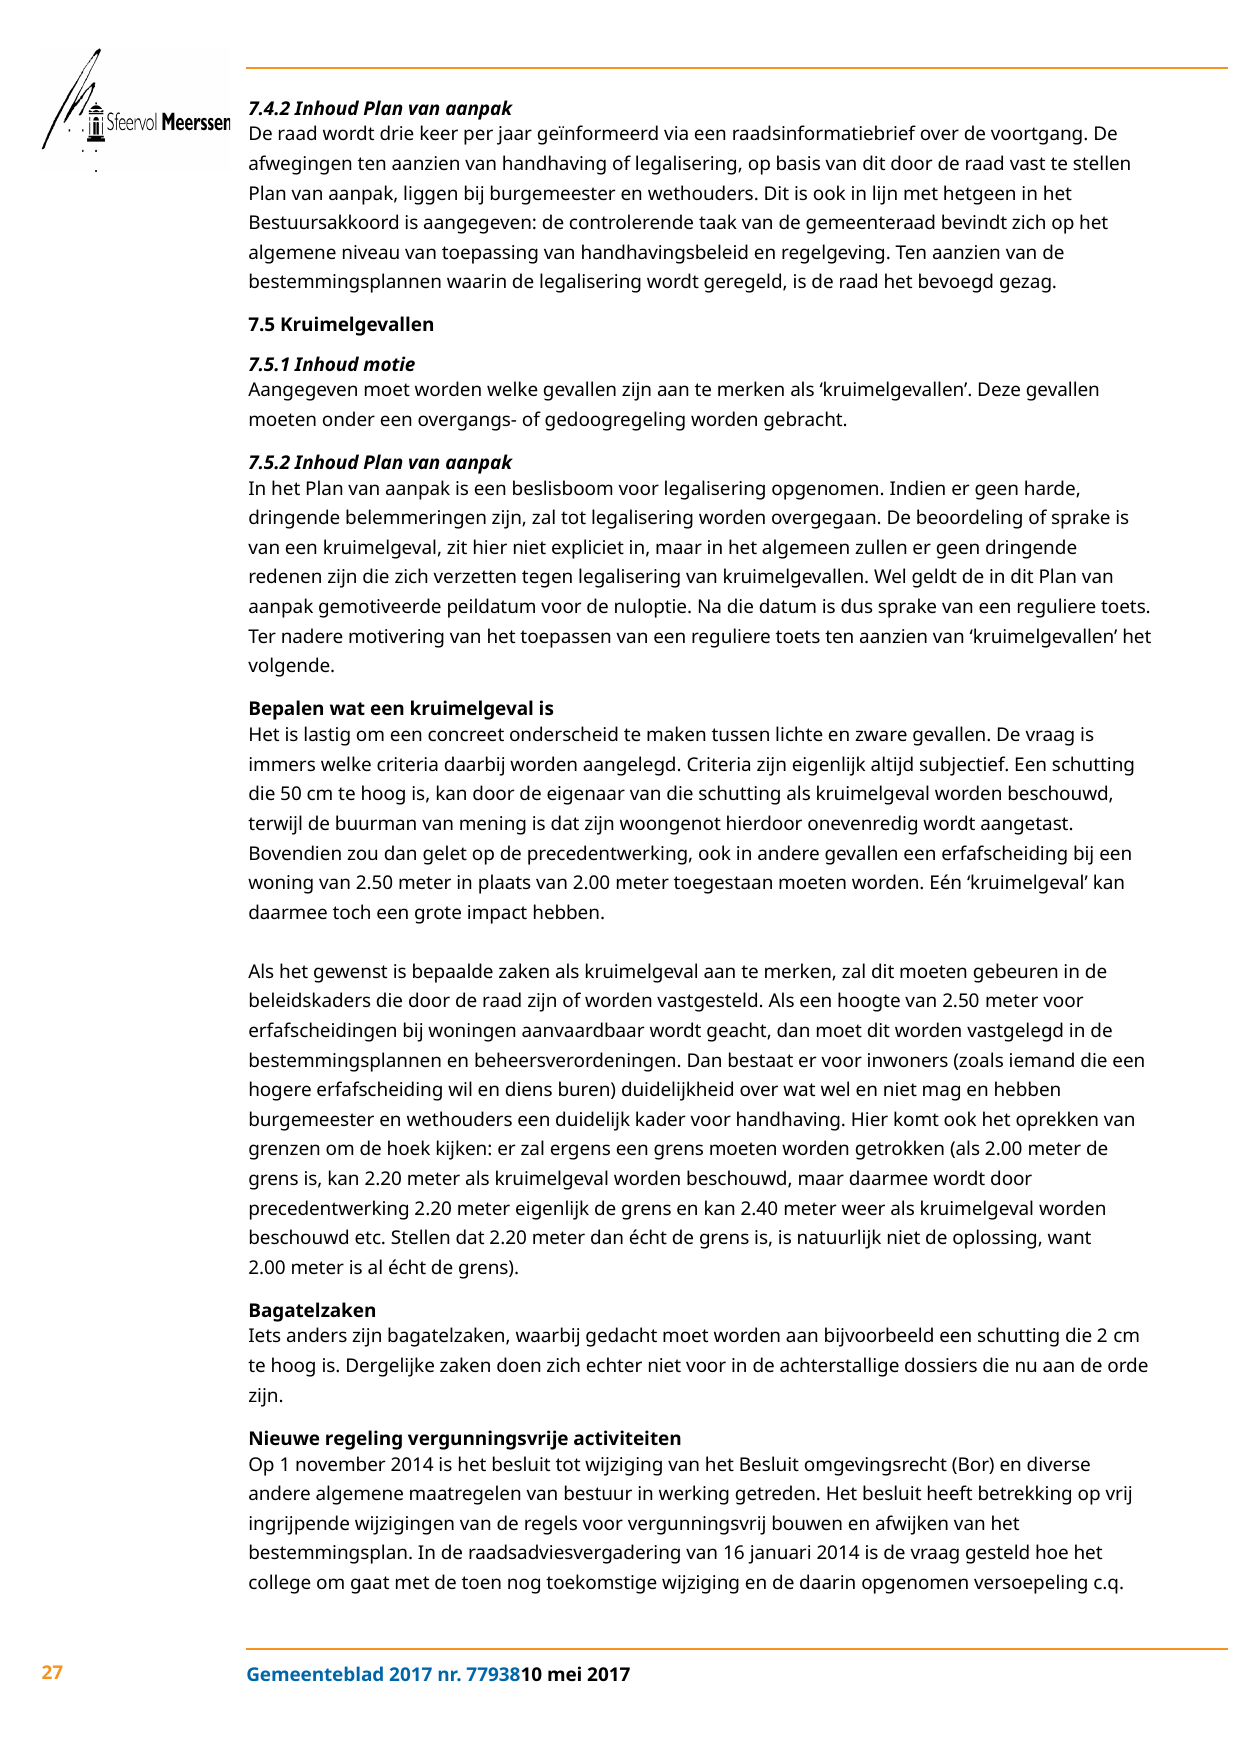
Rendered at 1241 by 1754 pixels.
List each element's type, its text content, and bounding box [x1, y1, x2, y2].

text De raad wordt drie keer per jaar geïnformeerd via een raadsinformatiebrief over de voortgang. De afwegingen ten aanzien van handhaving of legalisering, op basis van dit door de raad vast te stellen Plan van aanpak, liggen bij burgemeester en wethouders. Dit is ook in lijn met hetgeen in het Bestuursakkoord is aangegeven: de controlerende taak van de gemeenteraad bevindt zich op het algemene niveau van toepassing van handhavingsbeleid en regelgeving. Ten aanzien van de bestemmingsplannen waarin de legalisering wordt geregeld, is de raad het bevoegd gezag. [248, 121, 1152, 294]
text Iets anders zijn bagatelzaken, waarbij gedacht moet worden aan bijvoorbeeld een schutting die 2 cm te hoog is. Dergelijke zaken doen zich echter niet voor in de achterstallige dossiers die nu aan de orde zijn. [248, 1323, 1152, 1408]
picture [41, 47, 231, 172]
text Aangegeven moet worden welke gevallen zijn aan te merken als ‘kruimelgevallen’. Deze gevallen moeten onder een overgangs- of gedoogregeling worden gebracht. [248, 377, 1152, 432]
text 7.5.2 Inhoud Plan van aanpak [248, 449, 1152, 475]
text 7.4.2 Inhoud Plan van aanpak [248, 95, 1152, 121]
text Bepalen wat een kruimelgeval is [248, 696, 1152, 721]
text Nieuwe regeling vergunningsvrije activiteiten [248, 1425, 1152, 1451]
text Als het gewenst is bepaalde zaken als kruimelgeval aan te merken, zal dit moeten gebeuren in de beleidskaders die door de raad zijn of worden vastgesteld. Als een hoogte van 2.50 meter voor erfafscheidingen bij woningen aanvaardbaar wordt geacht, dan moet dit worden vastgelegd in de bestemmingsplannen en beheersverordeningen. Dan bestaat er voor inwoners (zoals iemand die een hogere erfafscheiding wil en diens buren) duidelijkheid over wat wel en niet mag en hebben burgemeester en wethouders een duidelijk kader voor handhaving. Hier komt ook het oprekken van grenzen om de hoek kijken: er zal ergens een grens moeten worden getrokken (als 2.00 meter de grens is, kan 2.20 meter als kruimelgeval worden beschouwd, maar daarmee wordt door precedentwerking 2.20 meter eigenlijk de grens en kan 2.40 meter weer als kruimelgeval worden beschouwd etc. Stellen dat 2.20 meter dan écht de grens is, is natuurlijk niet de oplossing, want 2.00 meter is al écht de grens). [248, 958, 1152, 1279]
text Het is lastig om een concreet onderscheid te maken tussen lichte en zware gevallen. De vraag is immers welke criteria daarbij worden aangelegd. Criteria zijn eigenlijk altijd subjectief. Een schutting die 50 cm te hoog is, kan door de eigenaar van die schutting als kruimelgeval worden beschouwd, terwijl de buurman van mening is dat zijn woongenot hierdoor onevenredig wordt aangetast. Bovendien zou dan gelet op de precedentwerking, ook in andere gevallen een erfafscheiding bij een woning van 2.50 meter in plaats van 2.00 meter toegestaan moeten worden. Eén ‘kruimelgeval’ kan daarmee toch een grote impact hebben. [248, 721, 1152, 924]
text Op 1 november 2014 is het besluit tot wijziging van het Besluit omgevingsrecht (Bor) en diverse andere algemene maatregelen van bestuur in werking getreden. Het besluit heeft betrekking op vrij ingrijpende wijzigingen van de regels voor vergunningsvrij bouwen en afwijken van het bestemmingsplan. In de raadsadviesvergadering van 16 januari 2014 is de vraag gesteld hoe het college om gaat met de toen nog toekomstige wijziging en de daarin opgenomen versoepeling c.q. [248, 1451, 1152, 1595]
text 7.5 Kruimelgevallen [248, 312, 1152, 337]
text Bagatelzaken [248, 1297, 1152, 1323]
text In het Plan van aanpak is een beslisboom voor legalisering opgenomen. Indien er geen harde, dringende belemmeringen zijn, zal tot legalisering worden overgegaan. De beoordeling of sprake is van een kruimelgeval, zit hier niet expliciet in, maar in het algemeen zullen er geen dringende redenen zijn die zich verzetten tegen legalisering van kruimelgevallen. Wel geldt de in dit Plan van aanpak gemotiveerde peildatum voor de nuloptie. Na die datum is dus sprake van een reguliere toets. Ter nadere motivering van het toepassen van een reguliere toets ten aanzien van ‘kruimelgevallen’ het volgende. [248, 475, 1152, 678]
text 7.5.1 Inhoud motie [248, 351, 1152, 377]
